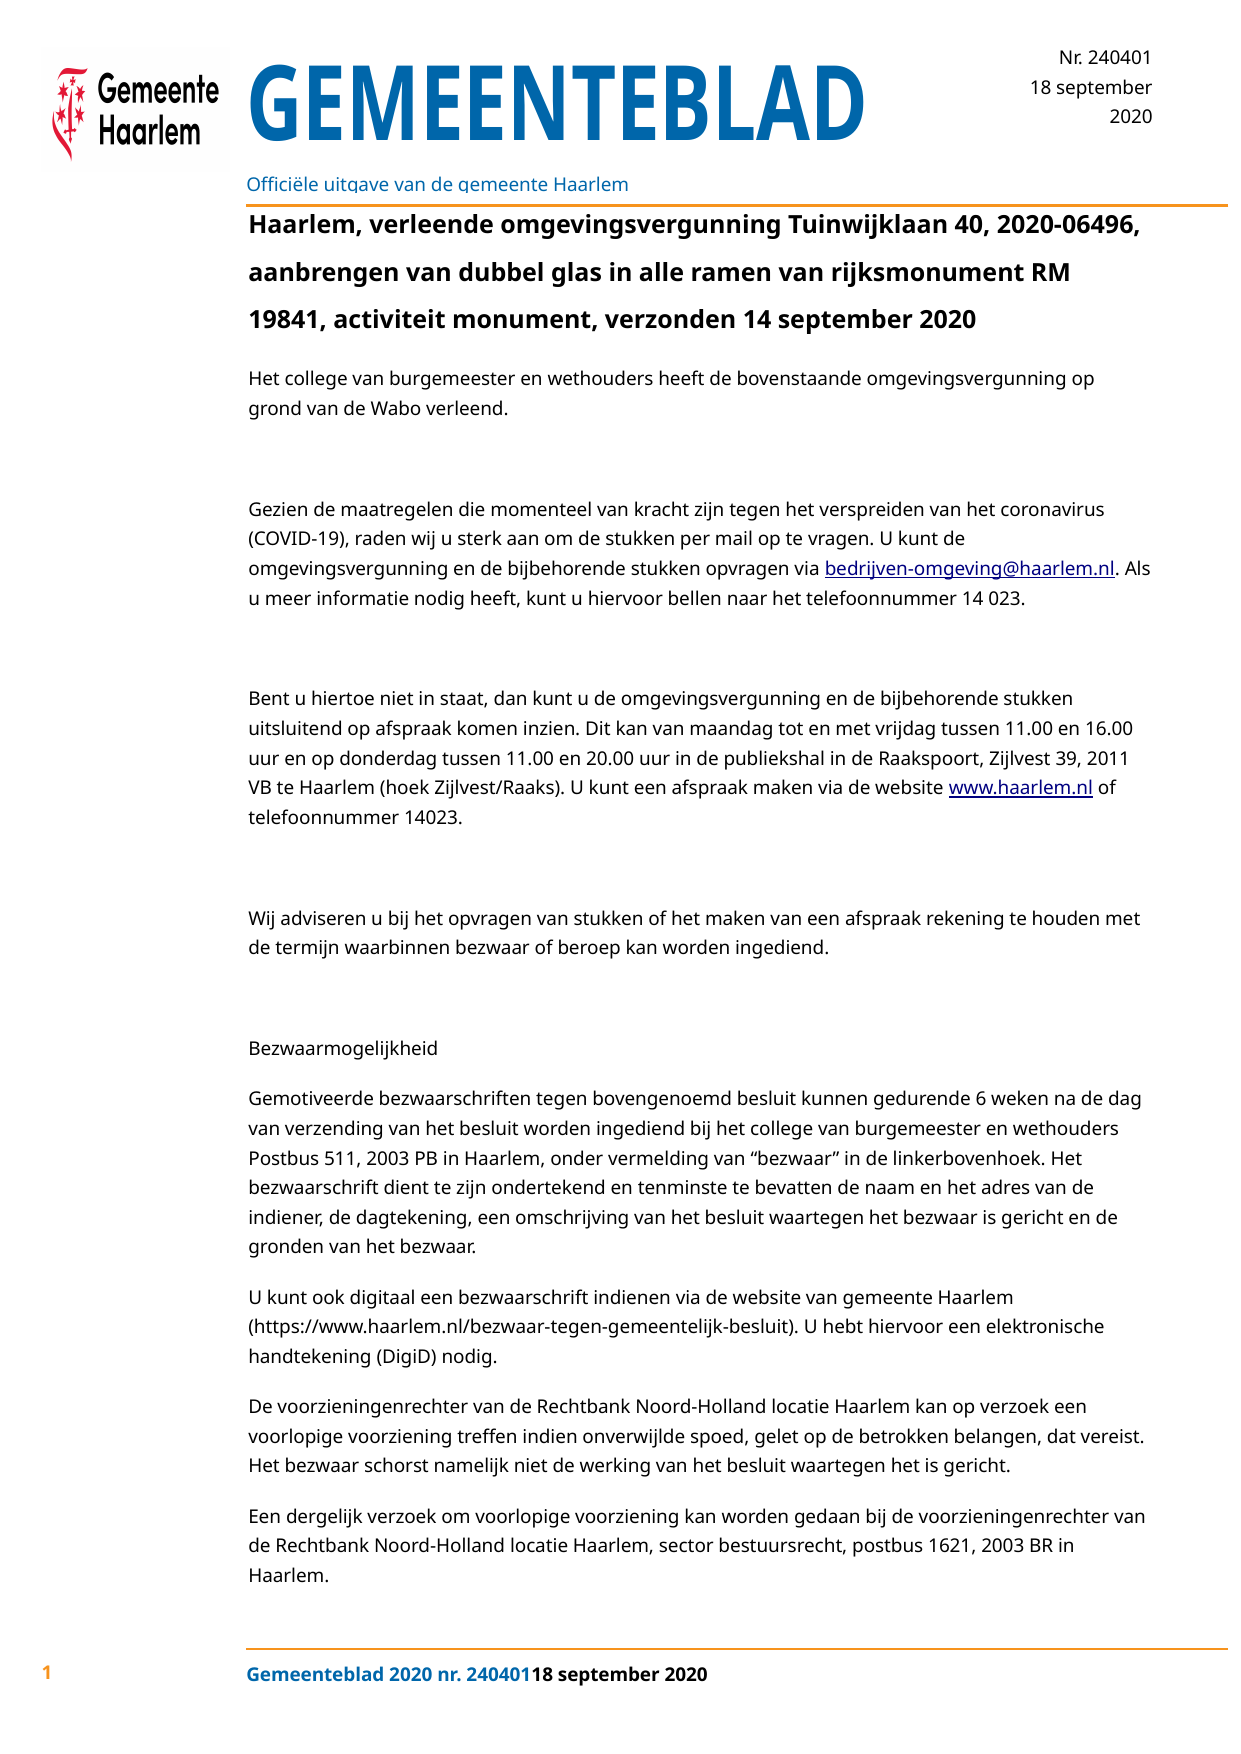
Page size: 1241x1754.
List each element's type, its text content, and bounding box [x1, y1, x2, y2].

text Bent u hiertoe niet in staat, dan kunt u de omgevingsvergunning en de bijbehorende stukken uitsluitend op afspraak komen inzien. Dit kan van maandag tot en met vrijdag tussen 11.00 en 16.00 uur en op donderdag tussen 11.00 en 20.00 uur in de publiekshal in de Raakspoort, Zijlvest 39, 2011 VB te Haarlem (hoek Zijlvest/Raaks). U kunt een afspraak maken via de website www.haarlem.nl of telefoonnummer 14023. [248, 686, 1152, 829]
text Wij adviseren u bij het opvragen van stukken of het maken van een afspraak rekening te houden met de termijn waarbinnen bezwaar of beroep kan worden ingediend. [248, 905, 1152, 960]
picture [41, 47, 231, 172]
text De voorzieningenrechter van de Rechtbank Noord-Holland locatie Haarlem kan op verzoek een voorlopige voorziening treffen indien onverwijlde spoed, gelet op de betrokken belangen, dat vereist. Het bezwaar schorst namelijk niet de werking van het besluit waartegen het is gericht. [248, 1393, 1152, 1478]
text Gemotiveerde bezwaarschriften tegen bovengenoemd besluit kunnen gedurende 6 weken na de dag van verzending van het besluit worden ingediend bij het college van burgemeester en wethouders Postbus 511, 2003 PB in Haarlem, onder vermelding van “bezwaar” in de linkerbovenhoek. Het bezwaarschrift dient te zijn ondertekend en tenminste te bevatten de naam en het adres van de indiener, de dagtekening, een omschrijving van het besluit waartegen het bezwaar is gericht en de gronden van het bezwaar. [248, 1086, 1152, 1259]
text Een dergelijk verzoek om voorlopige voorziening kan worden gedaan bij de voorzieningenrechter van de Rechtbank Noord-Holland locatie Haarlem, sector bestuursrecht, postbus 1621, 2003 BR in Haarlem. [248, 1503, 1152, 1588]
text Haarlem, verleende omgevingsvergunning Tuinwijklaan 40, 2020-06496, aanbrengen van dubbel glas in alle ramen van rijksmonument RM 19841, activiteit monument, verzonden 14 september 2020 [248, 207, 1152, 336]
text Gezien de maatregelen die momenteel van kracht zijn tegen het verspreiden van het coronavirus (COVID-19), raden wij u sterk aan om de stukken per mail op te vragen. U kunt de omgevingsvergunning en de bijbehorende stukken opvragen via bedrijven-omgeving@haarlem.nl. Als u meer informatie nodig heeft, kunt u hiervoor bellen naar het telefoonnummer 14 023. [248, 496, 1152, 610]
text Bezwaarmogelijkheid [248, 1035, 1152, 1061]
text U kunt ook digitaal een bezwaarschrift indienen via de website van gemeente Haarlem (https://www.haarlem.nl/bezwaar-tegen-gemeentelijk-besluit). U hebt hiervoor een elektronische handtekening (DigiD) nodig. [248, 1284, 1152, 1369]
text Het college van burgemeester en wethouders heeft de bovenstaande omgevingsvergunning op grond van de Wabo verleend. [248, 366, 1152, 421]
